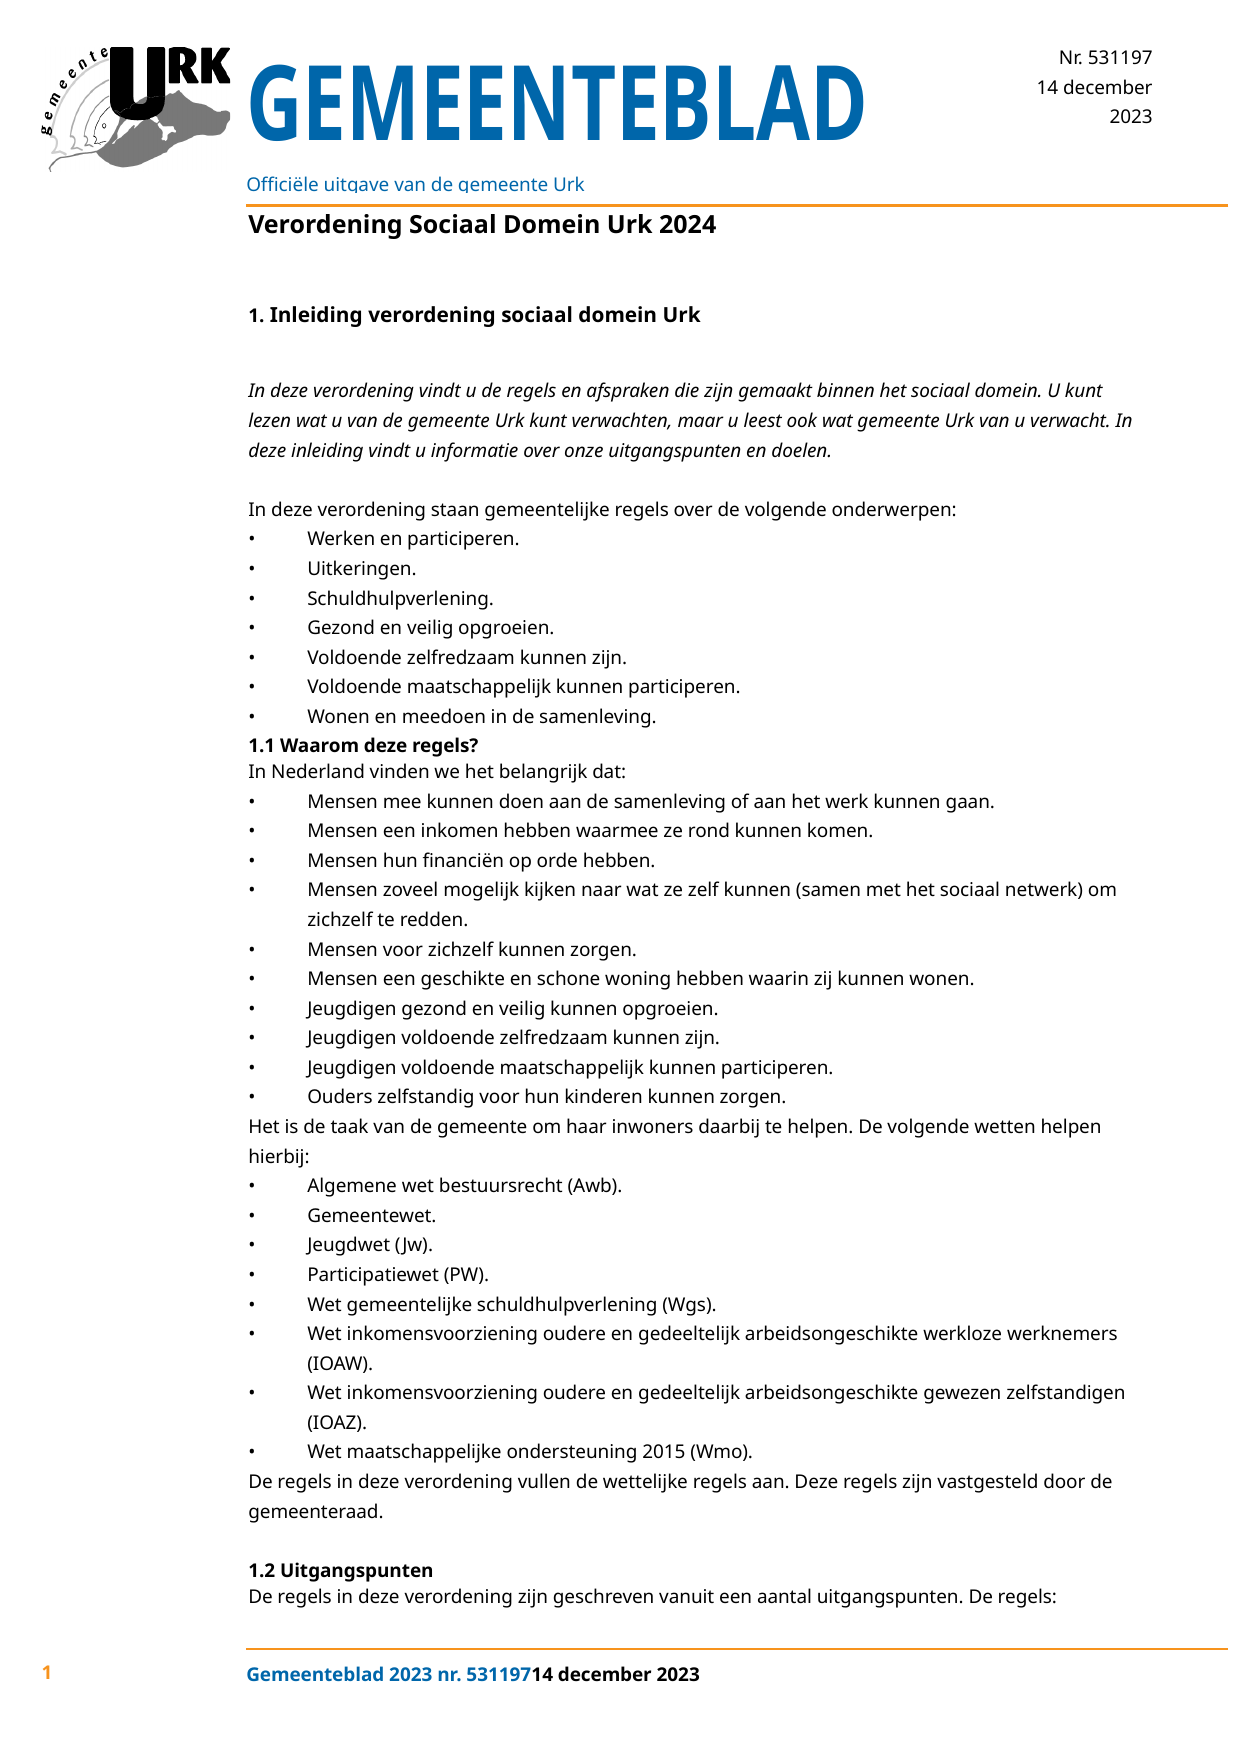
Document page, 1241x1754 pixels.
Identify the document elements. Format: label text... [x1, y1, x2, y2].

list Wet maatschappelijke ondersteuning 2015 (Wmo). [248, 1439, 1152, 1464]
list Gezond en veilig opgroeien. [248, 614, 1152, 640]
text De regels in deze verordening vullen de wettelijke regels aan. Deze regels zijn vastgesteld door de gemeenteraad. [248, 1468, 1152, 1524]
list Ouders zelfstandig voor hun kinderen kunnen zorgen. [248, 1084, 1152, 1109]
list Mensen een geschikte en schone woning hebben waarin zij kunnen wonen. [248, 965, 1152, 991]
text Het is de taak van de gemeente om haar inwoners daarbij te helpen. De volgende wetten helpen hierbij: [248, 1113, 1152, 1169]
list Algemene wet bestuursrecht (Awb). [248, 1172, 1152, 1198]
text In Nederland vinden we het belangrijk dat: [248, 758, 1152, 784]
list Voldoende zelfredzaam kunnen zijn. [248, 644, 1152, 669]
list Voldoende maatschappelijk kunnen participeren. [248, 673, 1152, 699]
text De regels in deze verordening zijn geschreven vanuit een aantal uitgangspunten. De regels: [248, 1583, 1152, 1608]
list Werken en participeren. [248, 526, 1152, 551]
text 1. Inleiding verordening sociaal domein Urk [248, 300, 1152, 328]
picture [41, 47, 231, 172]
list Wet inkomensvoorziening oudere en gedeeltelijk arbeidsongeschikte gewezen zelfstandigen (IOAZ). [248, 1379, 1152, 1435]
list Gemeentewet. [248, 1202, 1152, 1228]
text In deze verordening staan gemeentelijke regels over de volgende onderwerpen: [248, 496, 1152, 522]
list Jeugdigen voldoende zelfredzaam kunnen zijn. [248, 1024, 1152, 1050]
list Wonen en meedoen in de samenleving. [248, 703, 1152, 729]
text 1.1 Waarom deze regels? [248, 733, 1152, 758]
text Verordening Sociaal Domein Urk 2024 [248, 207, 1152, 241]
list Mensen voor zichzelf kunnen zorgen. [248, 936, 1152, 962]
list Uitkeringen. [248, 555, 1152, 581]
list Mensen mee kunnen doen aan de samenleving of aan het werk kunnen gaan. [248, 788, 1152, 814]
list Mensen een inkomen hebben waarmee ze rond kunnen komen. [248, 817, 1152, 843]
text 1.2 Uitgangspunten [248, 1557, 1152, 1583]
list Wet gemeentelijke schuldhulpverlening (Wgs). [248, 1291, 1152, 1317]
list Mensen hun financiën op orde hebben. [248, 847, 1152, 873]
list Mensen zoveel mogelijk kijken naar wat ze zelf kunnen (samen met het sociaal netwerk) om zichzelf te redden. [248, 877, 1152, 932]
list Participatiewet (PW). [248, 1261, 1152, 1287]
list Jeugdwet (Jw). [248, 1232, 1152, 1257]
text In deze verordening vindt u de regels en afspraken die zijn gemaakt binnen het sociaal domein. U kunt lezen wat u van de gemeente Urk kunt verwachten, maar u leest ook wat gemeente Urk van u verwacht. In deze inleiding vindt u informatie over onze uitgangspunten en doelen. [248, 378, 1152, 462]
list Jeugdigen gezond en veilig kunnen opgroeien. [248, 995, 1152, 1021]
list Schuldhulpverlening. [248, 585, 1152, 610]
list Jeugdigen voldoende maatschappelijk kunnen participeren. [248, 1054, 1152, 1080]
list Wet inkomensvoorziening oudere en gedeeltelijk arbeidsongeschikte werkloze werknemers (IOAW). [248, 1320, 1152, 1376]
